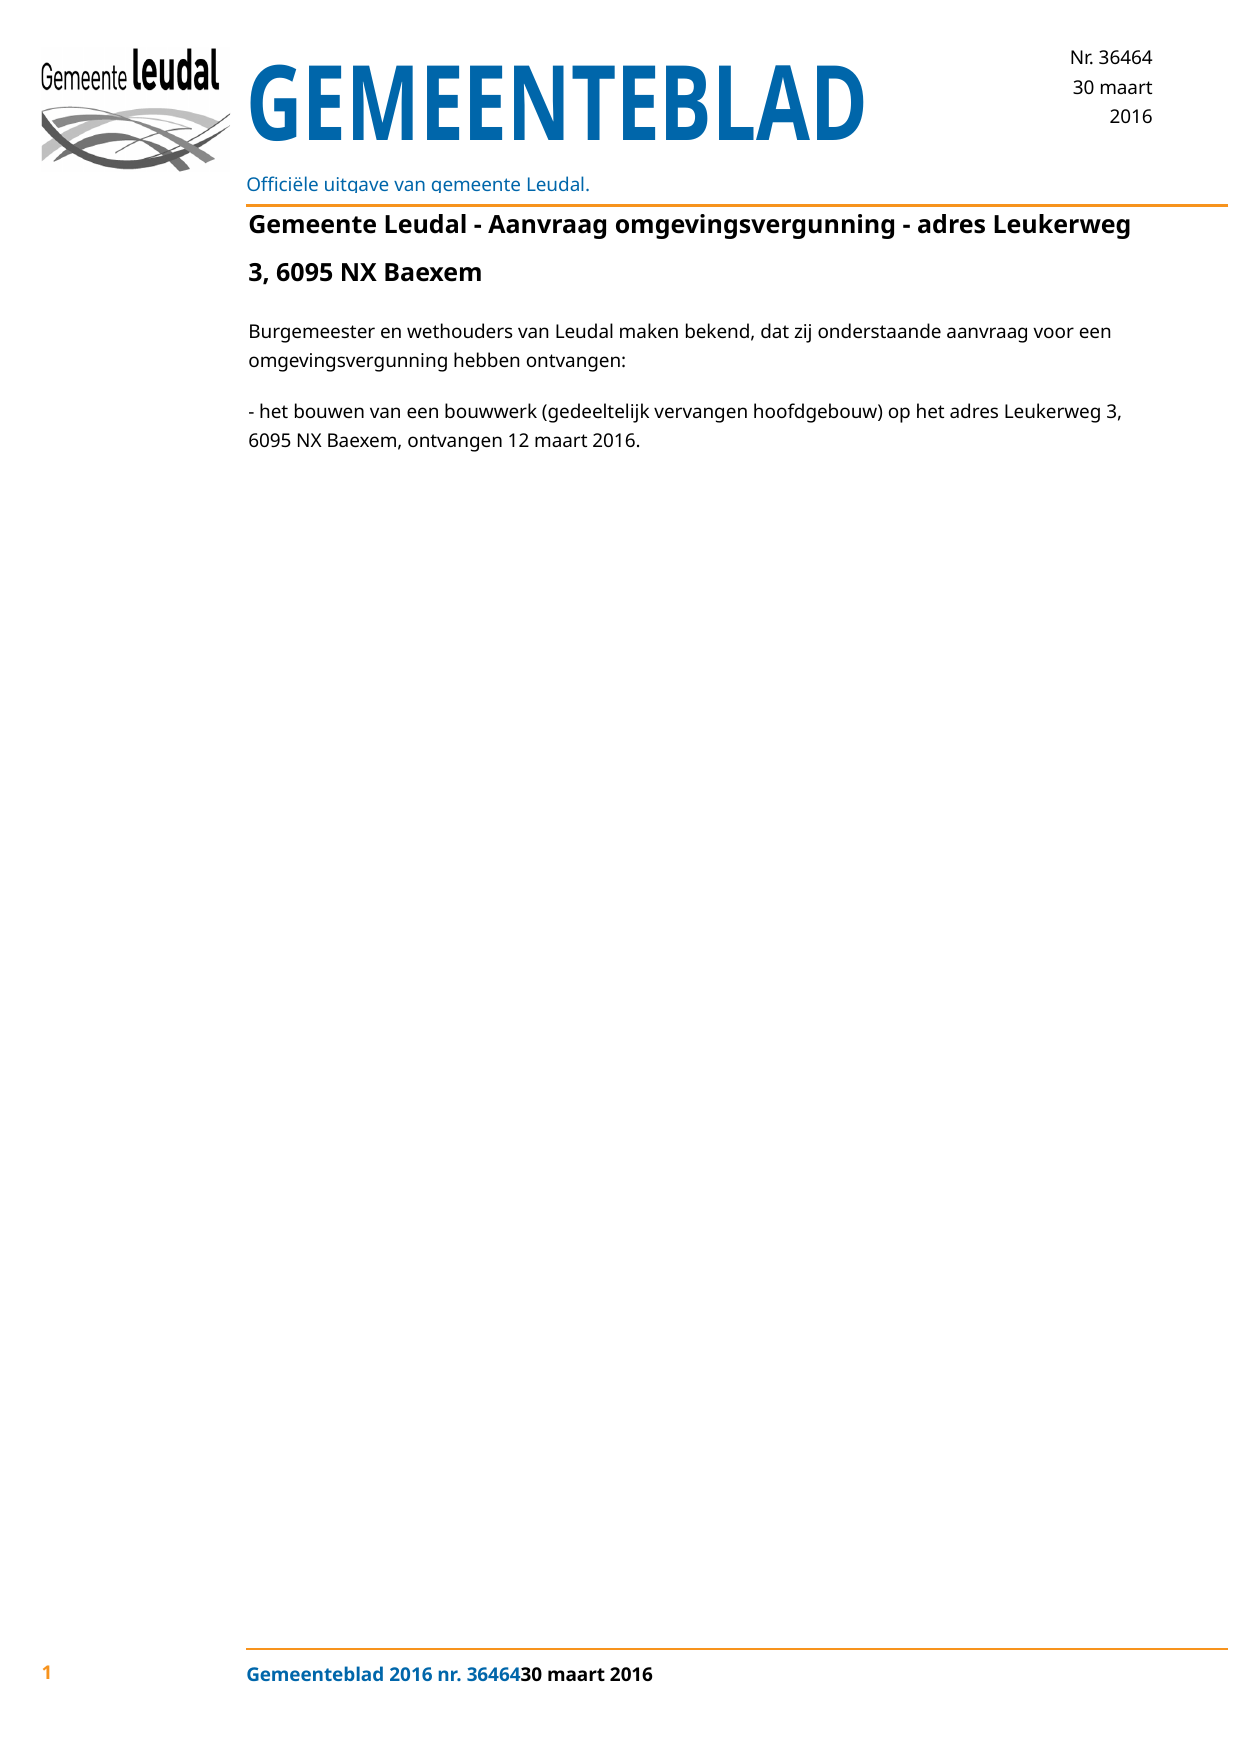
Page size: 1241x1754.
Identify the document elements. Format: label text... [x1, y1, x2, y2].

text - het bouwen van een bouwwerk (gedeeltelijk vervangen hoofdgebouw) op het adres Leukerweg 3, 6095 NX Baexem, ontvangen 12 maart 2016. [248, 398, 1152, 453]
text Burgemeester en wethouders van Leudal maken bekend, dat zij onderstaande aanvraag voor een omgevingsvergunning hebben ontvangen: [248, 318, 1152, 373]
text Gemeente Leudal - Aanvraag omgevingsvergunning - adres Leukerweg 3, 6095 NX Baexem [248, 207, 1152, 288]
picture [41, 47, 231, 172]
